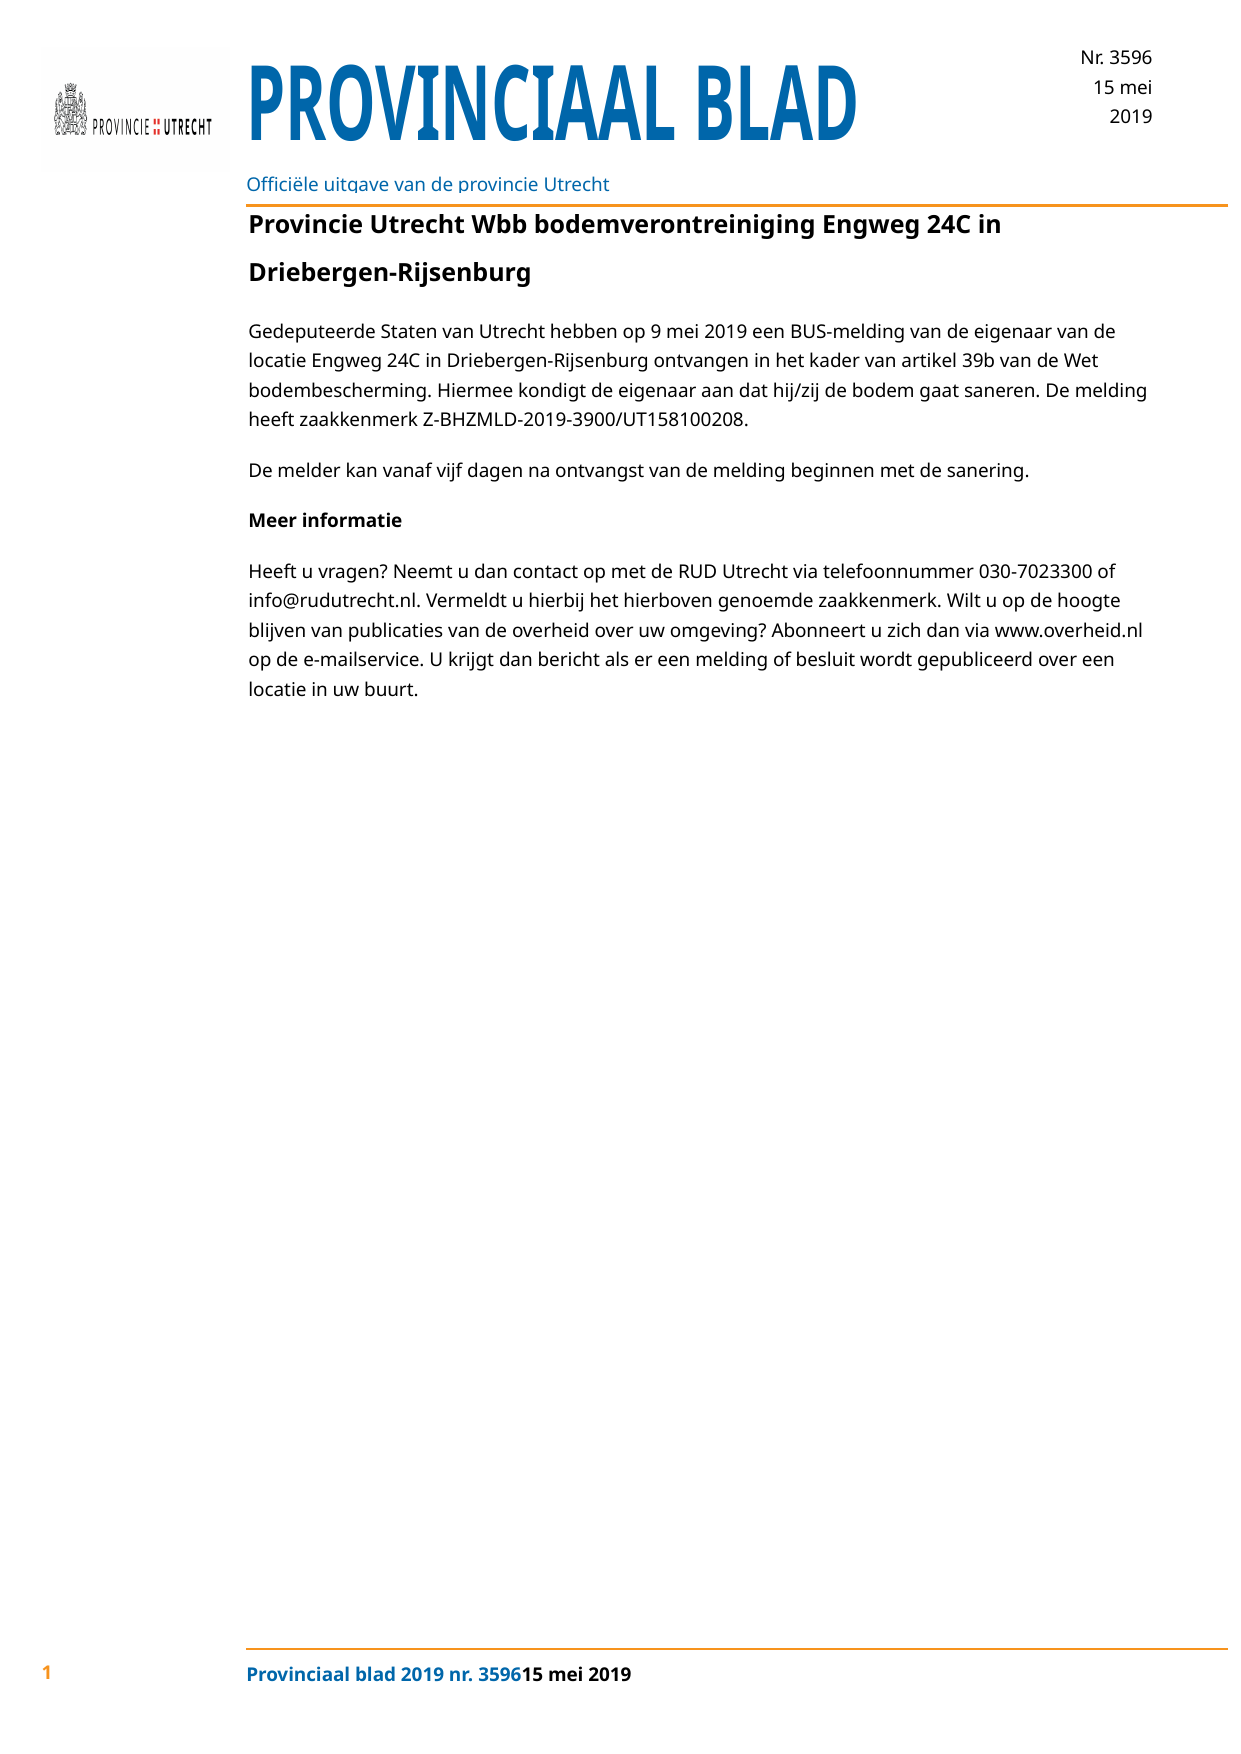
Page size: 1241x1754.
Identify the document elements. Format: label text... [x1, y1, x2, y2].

text Heeft u vragen? Neemt u dan contact op met de RUD Utrecht via telefoonnummer 030-7023300 of info@rudutrecht.nl. Vermeldt u hierbij het hierboven genoemde zaakkenmerk. Wilt u op de hoogte blijven van publicaties van de overheid over uw omgeving? Abonneert u zich dan via www.overheid.nl op de e-mailservice. U krijgt dan bericht als er een melding of besluit wordt gepubliceerd over een locatie in uw buurt. [248, 558, 1152, 702]
text Provincie Utrecht Wbb bodemverontreiniging Engweg 24C in Driebergen-Rijsenburg [248, 207, 1152, 288]
text Meer informatie [248, 507, 1152, 533]
picture [41, 47, 231, 172]
text Gedeputeerde Staten van Utrecht hebben op 9 mei 2019 een BUS-melding van de eigenaar van de locatie Engweg 24C in Driebergen-Rijsenburg ontvangen in het kader van artikel 39b van de Wet bodembescherming. Hiermee kondigt de eigenaar aan dat hij/zij de bodem gaat saneren. De melding heeft zaakkenmerk Z-BHZMLD-2019-3900/UT158100208. [248, 318, 1152, 432]
text De melder kan vanaf vijf dagen na ontvangst van de melding beginnen met de sanering. [248, 457, 1152, 483]
